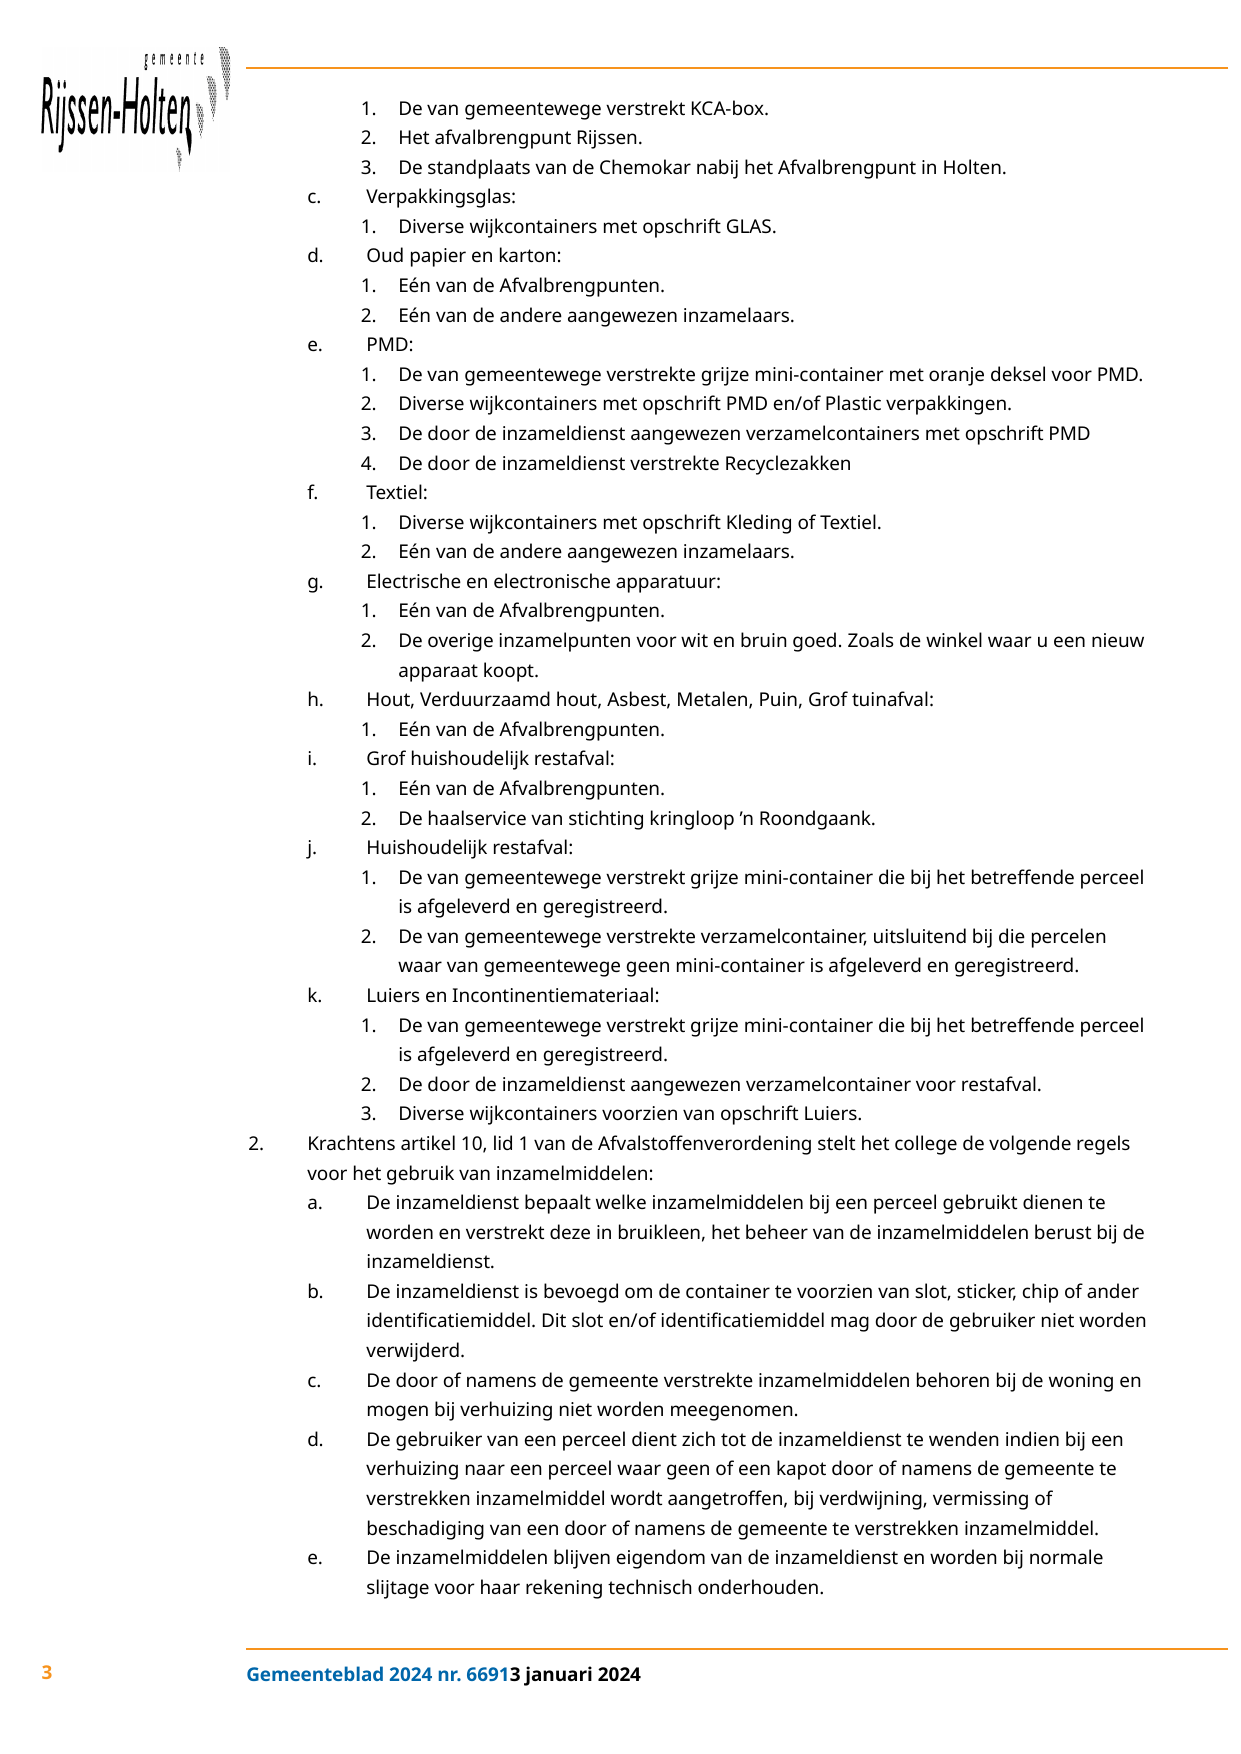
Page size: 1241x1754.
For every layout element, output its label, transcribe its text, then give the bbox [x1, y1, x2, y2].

list Diverse wijkcontainers met opschrift GLAS. [361, 213, 1152, 239]
list Hout, Verduurzaamd hout, Asbest, Metalen, Puin, Grof tuinafval: [307, 686, 1152, 712]
list Diverse wijkcontainers voorzien van opschrift Luiers. [361, 1101, 1152, 1126]
list De overige inzamelpunten voor wit en bruin goed. Zoals de winkel waar u een nieuw apparaat koopt. [361, 627, 1152, 683]
list De standplaats van de Chemokar nabij het Afvalbrengpunt in Holten. [361, 154, 1152, 180]
list De inzameldienst bepaalt welke inzamelmiddelen bij een perceel gebruikt dienen te worden en verstrekt deze in bruikleen, het beheer van de inzamelmiddelen berust bij de inzameldienst. [307, 1189, 1152, 1274]
picture [41, 47, 231, 172]
list Textiel: [307, 479, 1152, 505]
list Eén van de Afvalbrengpunten. [361, 775, 1152, 801]
list Eén van de Afvalbrengpunten. [361, 272, 1152, 298]
list De door de inzameldienst verstrekte Recyclezakken [361, 450, 1152, 476]
list De inzamelmiddelen blijven eigendom van de inzameldienst en worden bij normale slijtage voor haar rekening technisch onderhouden. [307, 1544, 1152, 1600]
list Diverse wijkcontainers met opschrift Kleding of Textiel. [361, 509, 1152, 535]
list De haalservice van stichting kringloop ’n Roondgaank. [361, 805, 1152, 831]
list De door de inzameldienst aangewezen verzamelcontainer voor restafval. [361, 1071, 1152, 1097]
list Krachtens artikel 10, lid 1 van de Afvalstoffenverordening stelt het college de volgende regels voor het gebruik van inzamelmiddelen: [248, 1130, 1152, 1186]
list De gebruiker van een perceel dient zich tot de inzameldienst te wenden indien bij een verhuizing naar een perceel waar geen of een kapot door of namens de gemeente te verstrekken inzamelmiddel wordt aangetroffen, bij verdwijning, vermissing of beschadiging van een door of namens de gemeente te verstrekken inzamelmiddel. [307, 1426, 1152, 1541]
list Huishoudelijk restafval: [307, 834, 1152, 860]
list Eén van de andere aangewezen inzamelaars. [361, 538, 1152, 564]
list Eén van de andere aangewezen inzamelaars. [361, 302, 1152, 328]
list Oud papier en karton: [307, 243, 1152, 268]
list PMD: [307, 331, 1152, 357]
list De inzameldienst is bevoegd om de container te voorzien van slot, sticker, chip of ander identificatiemiddel. Dit slot en/of identificatiemiddel mag door de gebruiker niet worden verwijderd. [307, 1278, 1152, 1363]
list De van gemeentewege verstrekt KCA-box. [361, 95, 1152, 121]
list Eén van de Afvalbrengpunten. [361, 716, 1152, 742]
list De door de inzameldienst aangewezen verzamelcontainers met opschrift PMD [361, 420, 1152, 446]
list De van gemeentewege verstrekt grijze mini-container die bij het betreffende perceel is afgeleverd en geregistreerd. [361, 864, 1152, 919]
list De van gemeentewege verstrekt grijze mini-container die bij het betreffende perceel is afgeleverd en geregistreerd. [361, 1012, 1152, 1067]
list De van gemeentewege verstrekte grijze mini-container met oranje deksel voor PMD. [361, 361, 1152, 387]
list Grof huishoudelijk restafval: [307, 746, 1152, 771]
list Het afvalbrengpunt Rijssen. [361, 124, 1152, 150]
list Diverse wijkcontainers met opschrift PMD en/of Plastic verpakkingen. [361, 391, 1152, 416]
list De door of namens de gemeente verstrekte inzamelmiddelen behoren bij de woning en mogen bij verhuizing niet worden meegenomen. [307, 1367, 1152, 1422]
list Electrische en electronische apparatuur: [307, 568, 1152, 594]
list Eén van de Afvalbrengpunten. [361, 598, 1152, 623]
list De van gemeentewege verstrekte verzamelcontainer, uitsluitend bij die percelen waar van gemeentewege geen mini-container is afgeleverd en geregistreerd. [361, 923, 1152, 978]
list Verpakkingsglas: [307, 183, 1152, 209]
list Luiers en Incontinentiemateriaal: [307, 982, 1152, 1008]
